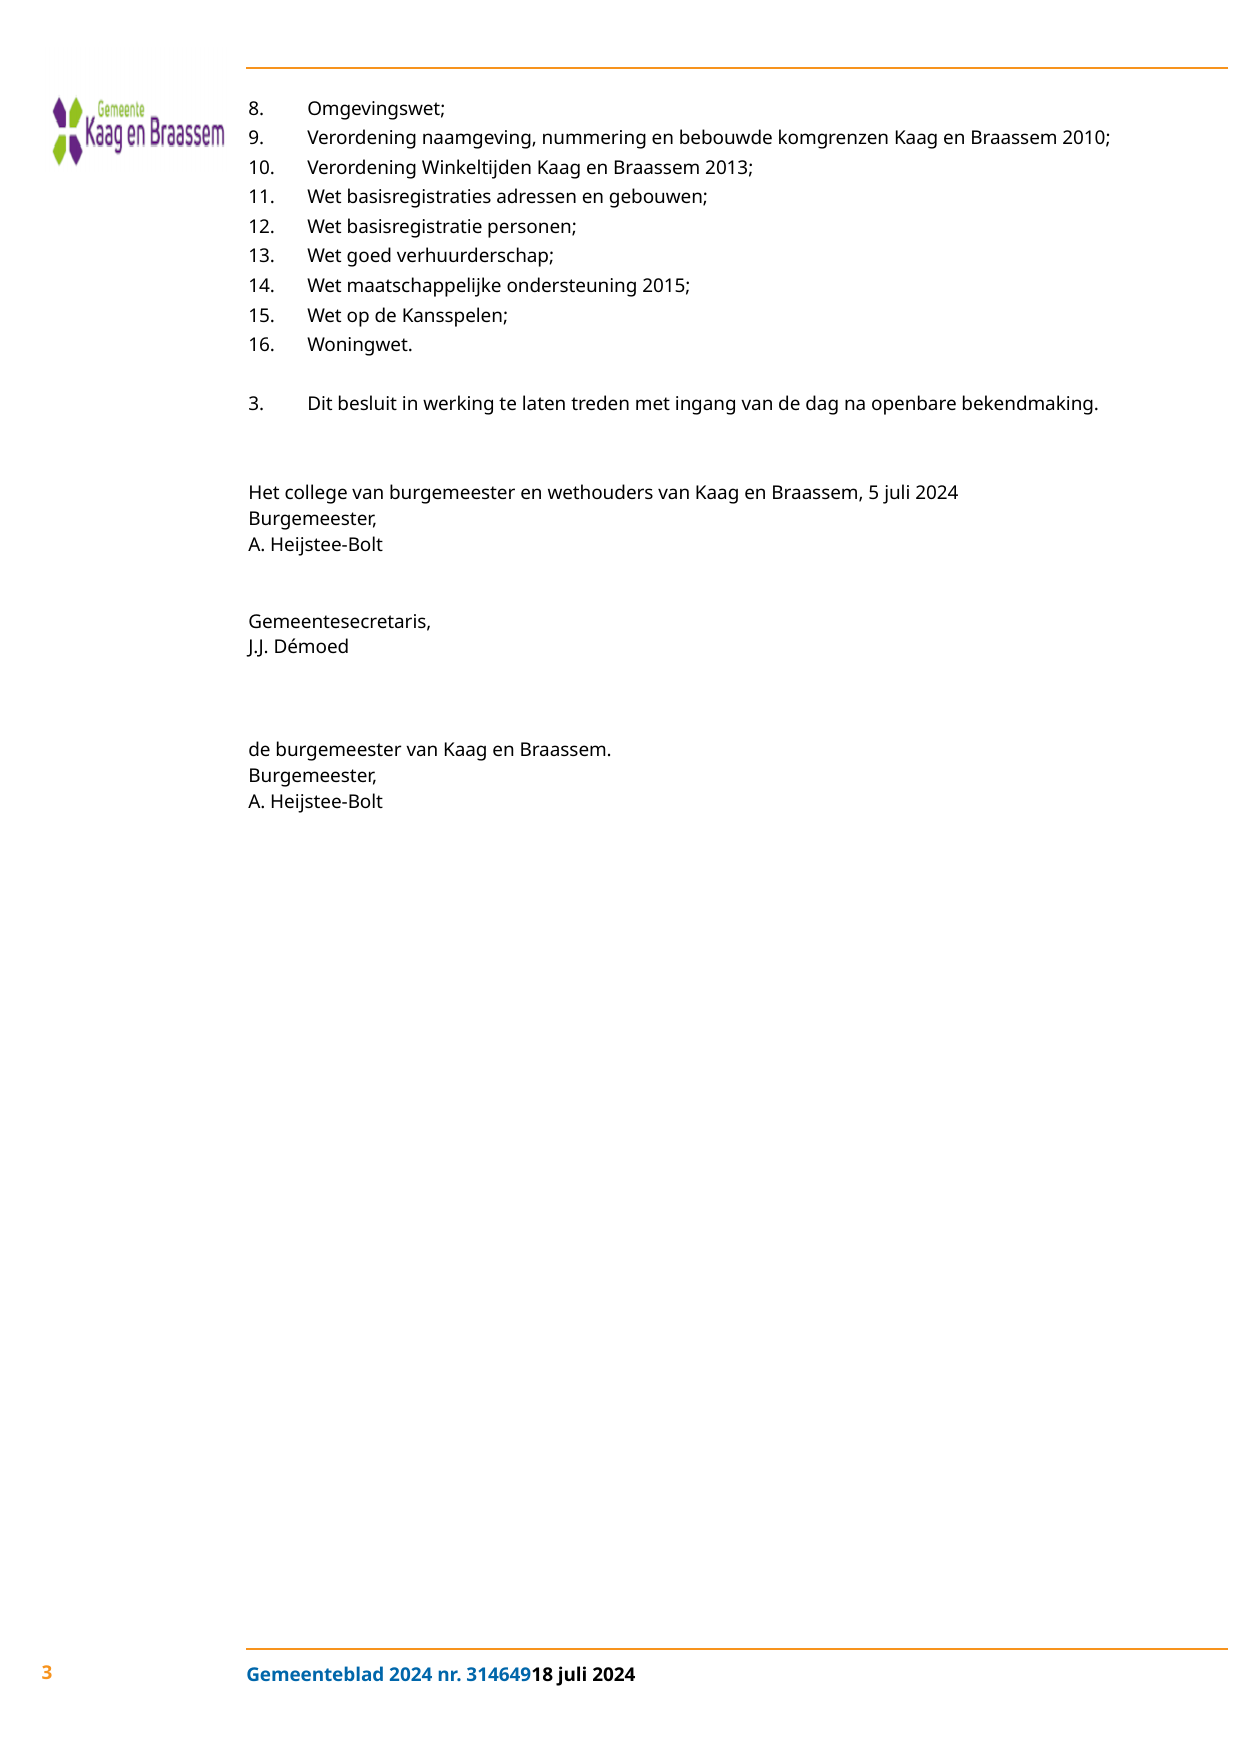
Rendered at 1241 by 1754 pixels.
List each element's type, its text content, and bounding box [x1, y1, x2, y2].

text Gemeentesecretaris, [248, 608, 1152, 634]
text A. Heijstee-Bolt [248, 531, 1152, 557]
picture [41, 47, 231, 172]
text A. Heijstee-Bolt [248, 788, 1152, 814]
text Burgemeester, [248, 762, 1152, 788]
list Woningwet. [248, 331, 1152, 357]
list Wet basisregistraties adressen en gebouwen; [248, 183, 1152, 209]
text de burgemeester van Kaag en Braassem. [248, 737, 1152, 762]
list Wet maatschappelijke ondersteuning 2015; [248, 272, 1152, 298]
text J.J. Démoed [248, 634, 1152, 659]
list Verordening naamgeving, nummering en bebouwde komgrenzen Kaag en Braassem 2010; [248, 124, 1152, 150]
list Wet goed verhuurderschap; [248, 243, 1152, 268]
list Verordening Winkeltijden Kaag en Braassem 2013; [248, 154, 1152, 180]
list Omgevingswet; [248, 95, 1152, 121]
list Dit besluit in werking te laten treden met ingang van de dag na openbare bekendmaking. [248, 391, 1152, 416]
text Het college van burgemeester en wethouders van Kaag en Braassem, 5 juli 2024 [248, 479, 1152, 505]
list Wet basisregistratie personen; [248, 213, 1152, 239]
text Burgemeester, [248, 505, 1152, 531]
list Wet op de Kansspelen; [248, 302, 1152, 328]
